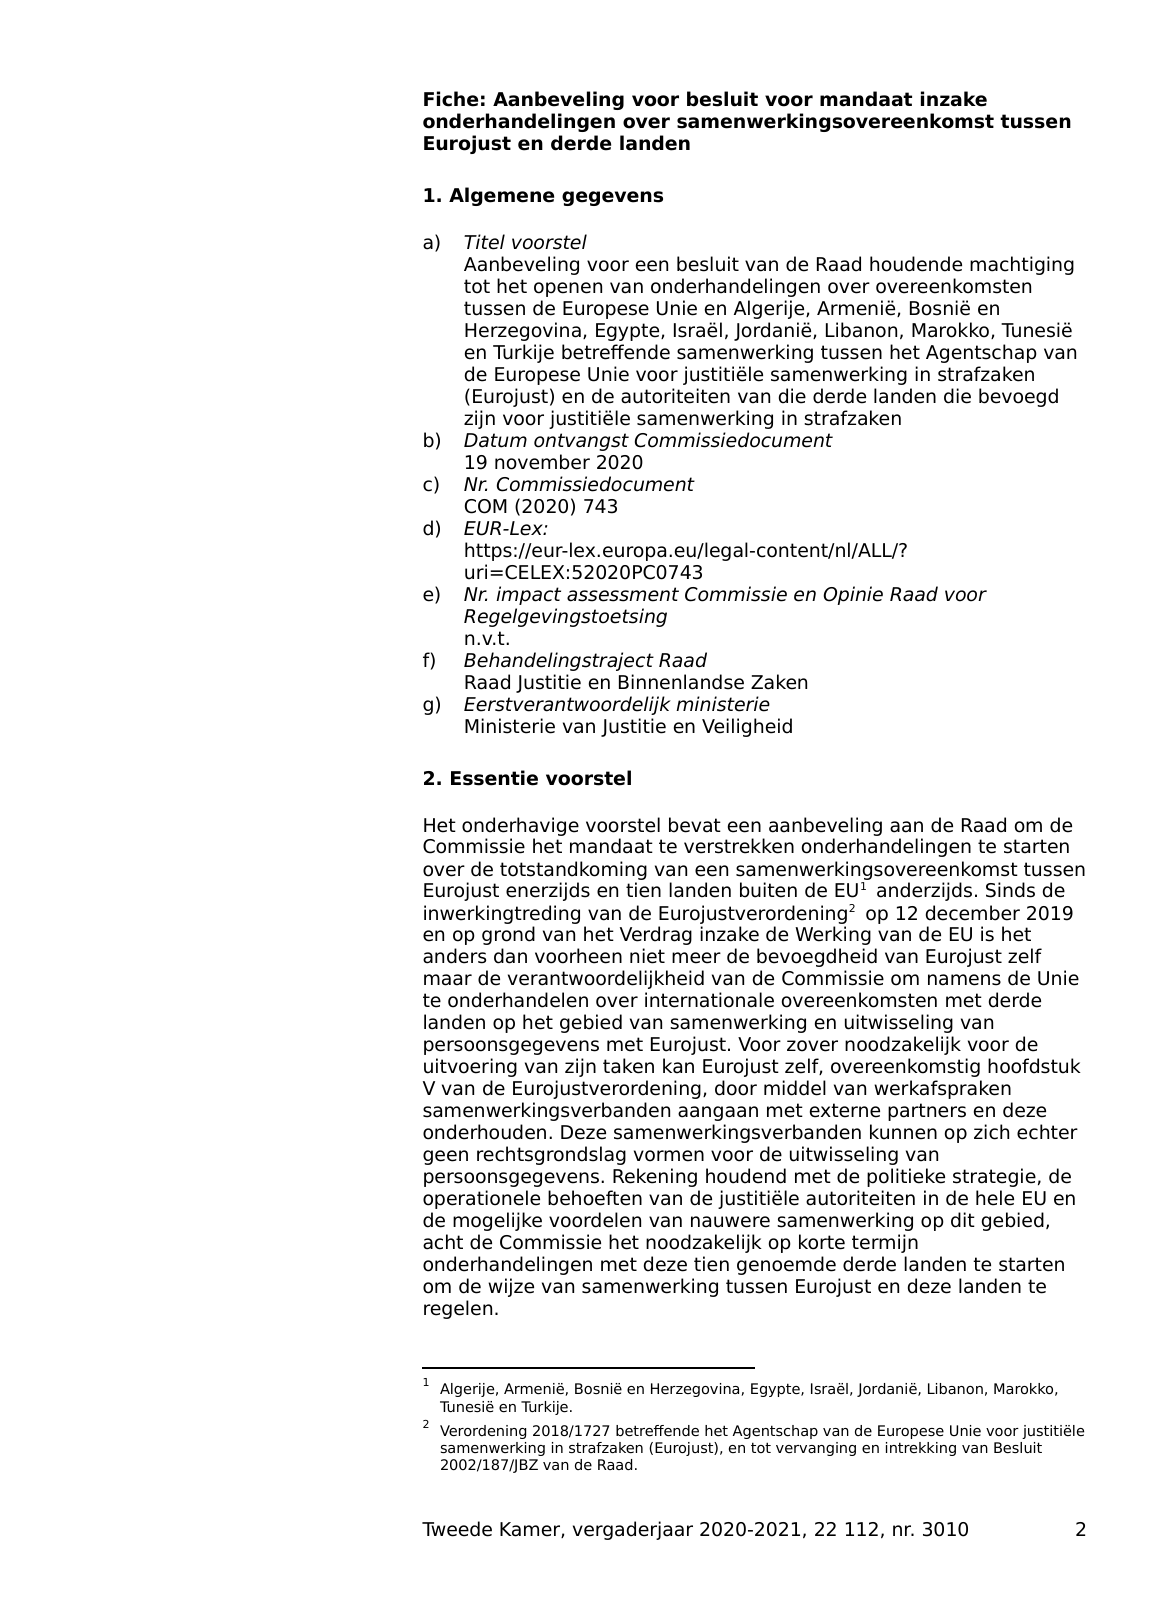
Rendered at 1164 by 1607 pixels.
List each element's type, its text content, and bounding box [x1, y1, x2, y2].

text Aanbeveling voor een besluit van de Raad houdende machtiging tot het openen van onderhandelingen over overeenkomsten tussen de Europese Unie en Algerije, Armenië, Bosnië en Herzegovina, Egypte, Israël, Jordanië, Libanon, Marokko, Tunesië en Turkije betreffende samenwerking tussen het Agentschap van de Europese Unie voor justitiële samenwerking in strafzaken (Eurojust) en de autoriteiten van die derde landen die bevoegd zijn voor justitiële samenwerking in strafzaken [464, 254, 1087, 430]
text n.v.t. [464, 628, 1087, 649]
text https://eur-lex.europa.eu/legal-content/nl/ALL/?uri=CELEX:52020PC0743 [464, 540, 1087, 584]
text Raad Justitie en Binnenlandse Zaken [464, 672, 1087, 693]
text Verordening 2018/1727 betreffende het Agentschap van de Europese Unie voor justitiële samenwerking in strafzaken (Eurojust), en tot vervanging en intrekking van Besluit 2002/187/JBZ van de Raad. [422, 1418, 1087, 1474]
text COM (2020) 743 [464, 496, 1087, 518]
text Ministerie van Justitie en Veiligheid [464, 716, 1087, 737]
text e) Nr. impact assessment Commissie en Opinie Raad voor Regelgevingstoetsing [422, 584, 1087, 628]
text Algerije, Armenië, Bosnië en Herzegovina, Egypte, Israël, Jordanië, Libanon, Marokko, Tunesië en Turkije. [422, 1377, 1087, 1416]
subtitle 2. Essentie voorstel [422, 767, 1087, 789]
subtitle Fiche: Aanbeveling voor besluit voor mandaat inzake onderhandelingen over samenwerkingsovereenkomst tussen Eurojust en derde landen [422, 89, 1087, 155]
text 19 november 2020 [464, 452, 1087, 474]
text f) Behandelingstraject Raad [422, 649, 1087, 672]
text g) Eerstverantwoordelijk ministerie [422, 693, 1087, 716]
text c) Nr. Commissiedocument [422, 474, 1087, 496]
text d) EUR-Lex: [422, 518, 1087, 540]
text a) Titel voorstel [422, 232, 1087, 254]
text Het onderhavige voorstel bevat een aanbeveling aan de Raad om de Commissie het mandaat te verstrekken onderhandelingen te starten over de totstandkoming van een samenwerkingsovereenkomst tussen Eurojust enerzijds en tien landen buiten de EU anderzijds. Sinds de inwerkingtreding van de Eurojustverordening op 12 december 2019 en op grond van het Verdrag inzake de Werking van de EU is het anders dan voorheen niet meer de bevoegdheid van Eurojust zelf maar de verantwoordelijkheid van de Commissie om namens de Unie te onderhandelen over internationale overeenkomsten met derde landen op het gebied van samenwerking en uitwisseling van persoonsgegevens met Eurojust. Voor zover noodzakelijk voor de uitvoering van zijn taken kan Eurojust zelf, overeenkomstig hoofdstuk V van de Eurojustverordening, door middel van werkafspraken samenwerkingsverbanden aangaan met externe partners en deze onderhouden. Deze samenwerkingsverbanden kunnen op zich echter geen rechtsgrondslag vormen voor de uitwisseling van persoonsgegevens. Rekening houdend met de politieke strategie, de operationele behoeften van de justitiële autoriteiten in de hele EU en de mogelijke voordelen van nauwere samenwerking op dit gebied, acht de Commissie het noodzakelijk op korte termijn onderhandelingen met deze tien genoemde derde landen te starten om de wijze van samenwerking tussen Eurojust en deze landen te regelen. [422, 814, 1087, 1320]
text b) Datum ontvangst Commissiedocument [422, 430, 1087, 452]
subtitle 1. Algemene gegevens [422, 185, 1087, 207]
